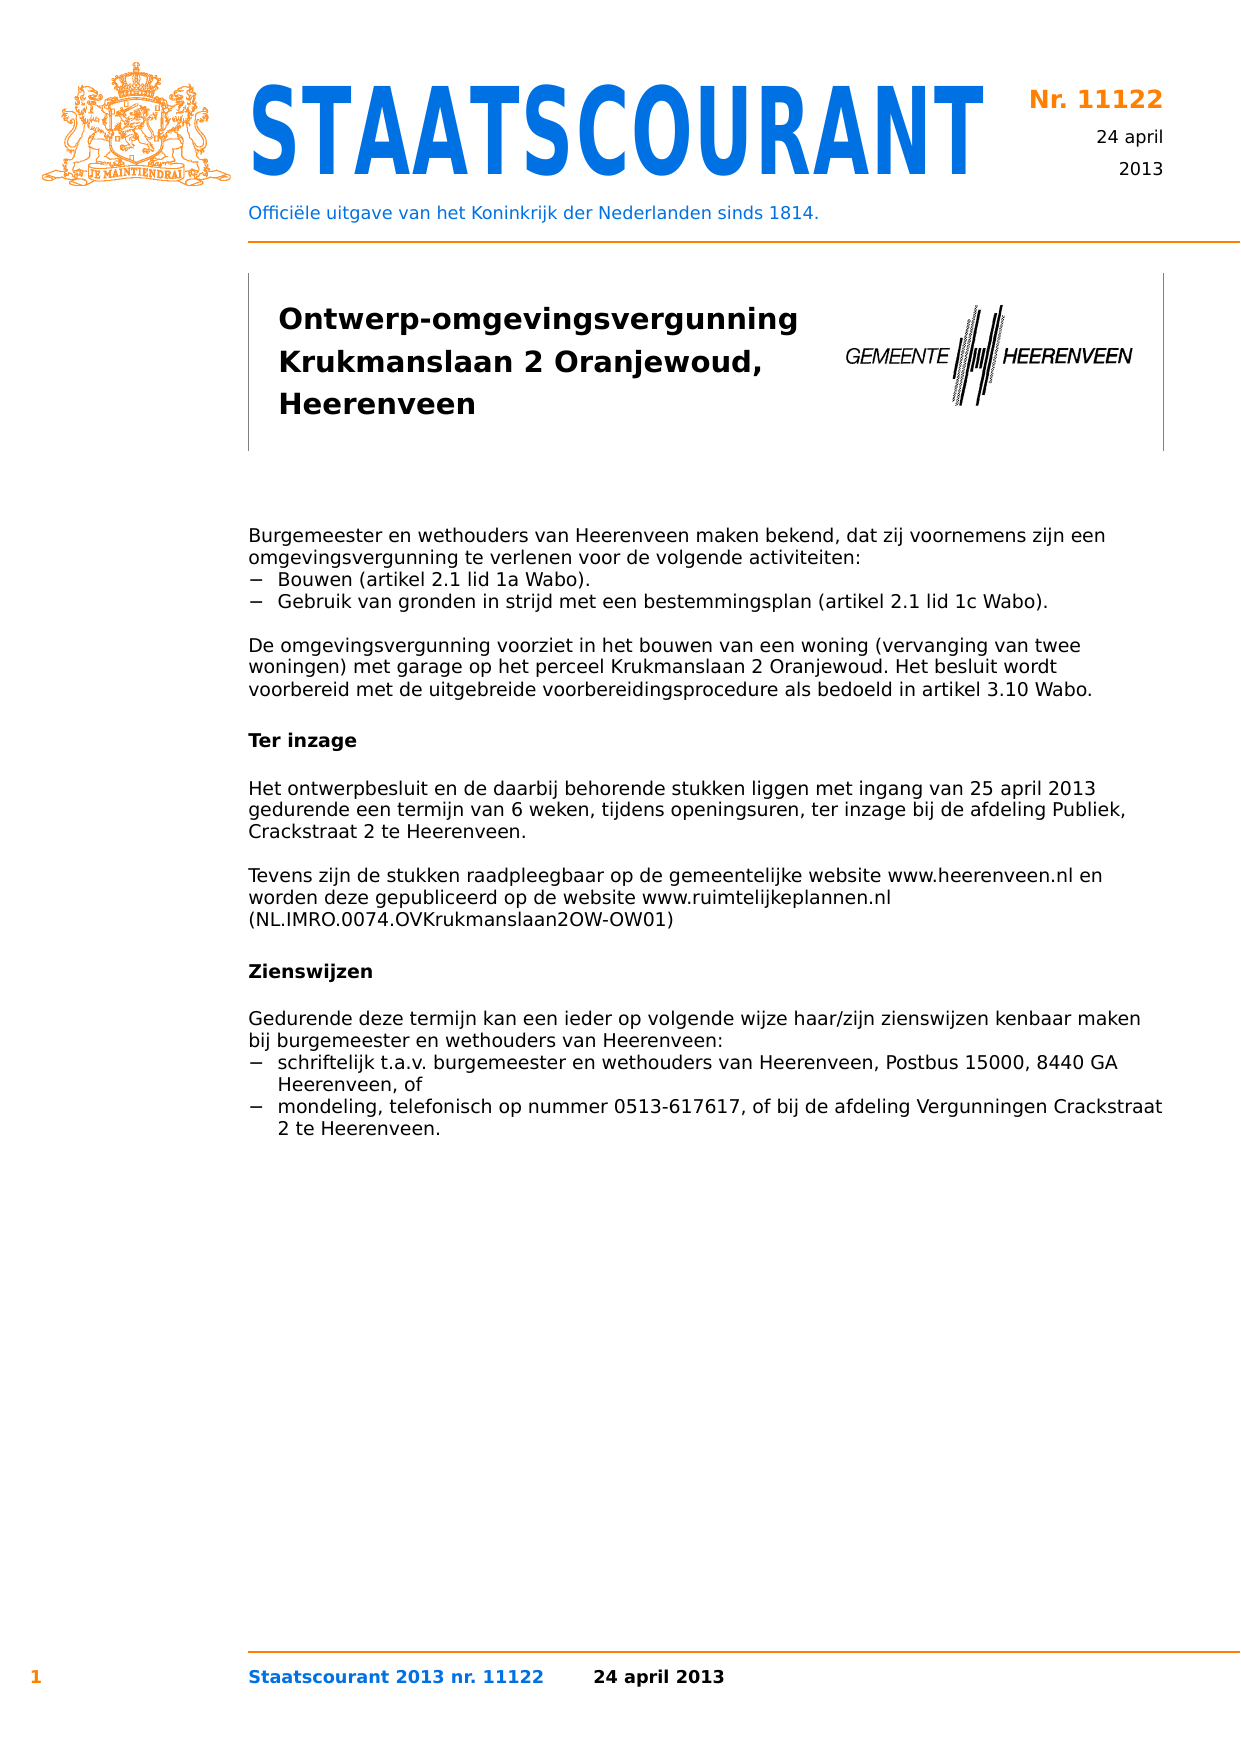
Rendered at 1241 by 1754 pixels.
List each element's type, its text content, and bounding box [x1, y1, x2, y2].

subtitle Ontwerp-omgevingsvergunning Krukmanslaan 2 Oranjewoud, Heerenveen [249, 273, 1163, 451]
picture [844, 302, 1134, 409]
text − mondeling, telefonisch op nummer 0513-617617, of bij de afdeling Vergunningen Crackstraat 2 te Heerenveen. [248, 1096, 1163, 1140]
text − Bouwen (artikel 2.1 lid 1a Wabo). [248, 569, 1163, 591]
picture [41, 62, 231, 186]
text Tevens zijn de stukken raadpleegbaar op de gemeentelijke website www.heerenveen.nl en worden deze gepubliceerd op de website www.ruimtelijkeplannen.nl (NL.IMRO.0074.OVKrukmanslaan2OW-OW01) [248, 865, 1163, 931]
table_cell 24 april [998, 121, 1240, 153]
text Gedurende deze termijn kan een ieder op volgende wijze haar/zijn zienswijzen kenbaar maken bij burgemeester en wethouders van Heerenveen: [248, 1008, 1163, 1052]
table_cell Officiële uitgave van het Koninkrijk der Nederlanden sinds 1814. [248, 203, 1240, 241]
table_cell 2013 [998, 153, 1240, 203]
text − Gebruik van gronden in strijd met een bestemmingsplan (artikel 2.1 lid 1c Wabo). [248, 591, 1163, 613]
text Burgemeester en wethouders van Heerenveen maken bekend, dat zij voornemens zijn een omgevingsvergunning te verlenen voor de volgende activiteiten: [248, 525, 1163, 569]
subtitle Zienswijzen [248, 961, 1163, 983]
table_header STAATSCOURANT [248, 62, 998, 203]
text De omgevingsvergunning voorziet in het bouwen van een woning (vervanging van twee woningen) met garage op het perceel Krukmanslaan 2 Oranjewoud. Het besluit wordt voorbereid met de uitgebreide voorbereidingsprocedure als bedoeld in artikel 3.10 Wabo. [248, 634, 1163, 700]
text − schriftelijk t.a.v. burgemeester en wethouders van Heerenveen, Postbus 15000, 8440 GA Heerenveen, of [248, 1052, 1163, 1096]
table_header Nr. 11122 [998, 62, 1240, 121]
subtitle Ter inzage [248, 730, 1163, 752]
table_header [25, 62, 248, 241]
text Het ontwerpbesluit en de daarbij behorende stukken liggen met ingang van 25 april 2013 gedurende een termijn van 6 weken, tijdens openingsuren, ter inzage bij de afdeling Publiek, Crackstraat 2 te Heerenveen. [248, 777, 1163, 843]
